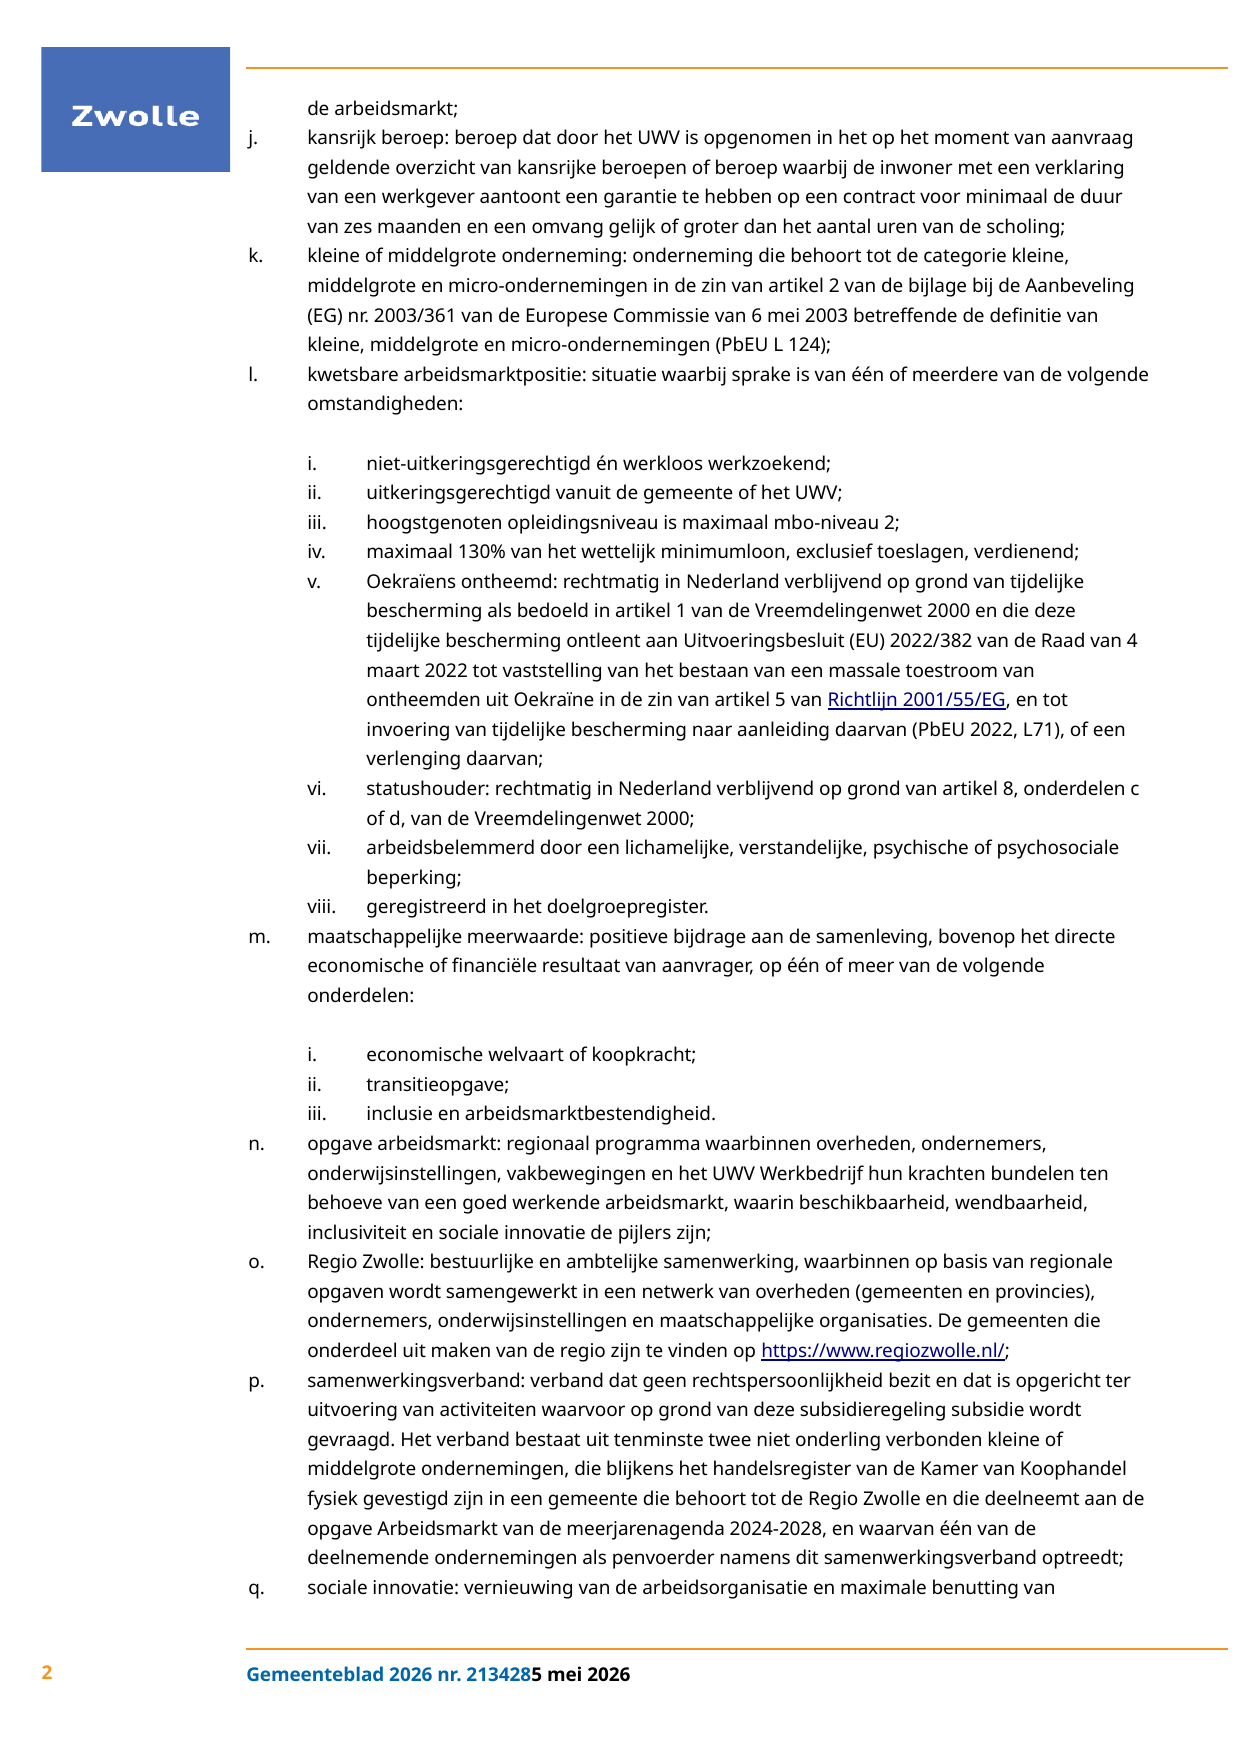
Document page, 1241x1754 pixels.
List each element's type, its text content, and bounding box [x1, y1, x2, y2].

list hoogstgenoten opleidingsniveau is maximaal mbo-niveau 2; [307, 509, 1152, 535]
list inclusie en arbeidsmarktbestendigheid. [307, 1101, 1152, 1126]
list maximaal 130% van het wettelijk minimumloon, exclusief toeslagen, verdienend; [307, 538, 1152, 564]
list Oekraïens ontheemd: rechtmatig in Nederland verblijvend op grond van tijdelijke bescherming als bedoeld in artikel 1 van de Vreemdelingenwet 2000 en die deze tijdelijke bescherming ontleent aan Uitvoeringsbesluit (EU) 2022/382 van de Raad van 4 maart 2022 tot vaststelling van het bestaan van een massale toestroom van ontheemden uit Oekraïne in de zin van artikel 5 van Richtlijn 2001/55/EG, en tot invoering van tijdelijke bescherming naar aanleiding daarvan (PbEU 2022, L71), of een verlenging daarvan; [307, 568, 1152, 771]
list Regio Zwolle: bestuurlijke en ambtelijke samenwerking, waarbinnen op basis van regionale opgaven wordt samengewerkt in een netwerk van overheden (gemeenten en provincies), ondernemers, onderwijsinstellingen en maatschappelijke organisaties. De gemeenten die onderdeel uit maken van de regio zijn te vinden op https://www.regiozwolle.nl/; [248, 1248, 1152, 1363]
list kwetsbare arbeidsmarktpositie: situatie waarbij sprake is van één of meerdere van de volgende omstandigheden: [248, 361, 1152, 416]
list geregistreerd in het doelgroepregister. [307, 893, 1152, 919]
picture [41, 47, 231, 172]
list maatschappelijke meerwaarde: positieve bijdrage aan de samenleving, bovenop het directe economische of financiële resultaat van aanvrager, op één of meer van de volgende onderdelen: [248, 923, 1152, 1008]
list uitkeringsgerechtigd vanuit de gemeente of het UWV; [307, 479, 1152, 505]
list arbeidsbelemmerd door een lichamelijke, verstandelijke, psychische of psychosociale beperking; [307, 834, 1152, 890]
list kansrijk beroep: beroep dat door het UWV is opgenomen in het op het moment van aanvraag geldende overzicht van kansrijke beroepen of beroep waarbij de inwoner met een verklaring van een werkgever aantoont een garantie te hebben op een contract voor minimaal de duur van zes maanden en een omvang gelijk of groter dan het aantal uren van de scholing; [248, 124, 1152, 239]
list statushouder: rechtmatig in Nederland verblijvend op grond van artikel 8, onderdelen c of d, van de Vreemdelingenwet 2000; [307, 775, 1152, 831]
list kleine of middelgrote onderneming: onderneming die behoort tot de categorie kleine, middelgrote en micro-ondernemingen in de zin van artikel 2 van de bijlage bij de Aanbeveling (EG) nr. 2003/361 van de Europese Commissie van 6 mei 2003 betreffende de definitie van kleine, middelgrote en micro-ondernemingen (PbEU L 124); [248, 243, 1152, 357]
list economische welvaart of koopkracht; [307, 1041, 1152, 1067]
list niet-uitkeringsgerechtigd én werkloos werkzoekend; [307, 450, 1152, 476]
list opgave arbeidsmarkt: regionaal programma waarbinnen overheden, ondernemers, onderwijsinstellingen, vakbewegingen en het UWV Werkbedrijf hun krachten bundelen ten behoeve van een goed werkende arbeidsmarkt, waarin beschikbaarheid, wendbaarheid, inclusiviteit en sociale innovatie de pijlers zijn; [248, 1130, 1152, 1245]
list sociale innovatie: vernieuwing van de arbeidsorganisatie en maximale benutting van [248, 1574, 1152, 1600]
list de arbeidsmarkt; [248, 95, 1152, 121]
list samenwerkingsverband: verband dat geen rechtspersoonlijkheid bezit en dat is opgericht ter uitvoering van activiteiten waarvoor op grond van deze subsidieregeling subsidie wordt gevraagd. Het verband bestaat uit tenminste twee niet onderling verbonden kleine of middelgrote ondernemingen, die blijkens het handelsregister van de Kamer van Koophandel fysiek gevestigd zijn in een gemeente die behoort tot de Regio Zwolle en die deelneemt aan de opgave Arbeidsmarkt van de meerjarenagenda 2024-2028, en waarvan één van de deelnemende ondernemingen als penvoerder namens dit samenwerkingsverband optreedt; [248, 1367, 1152, 1570]
list transitieopgave; [307, 1071, 1152, 1097]
